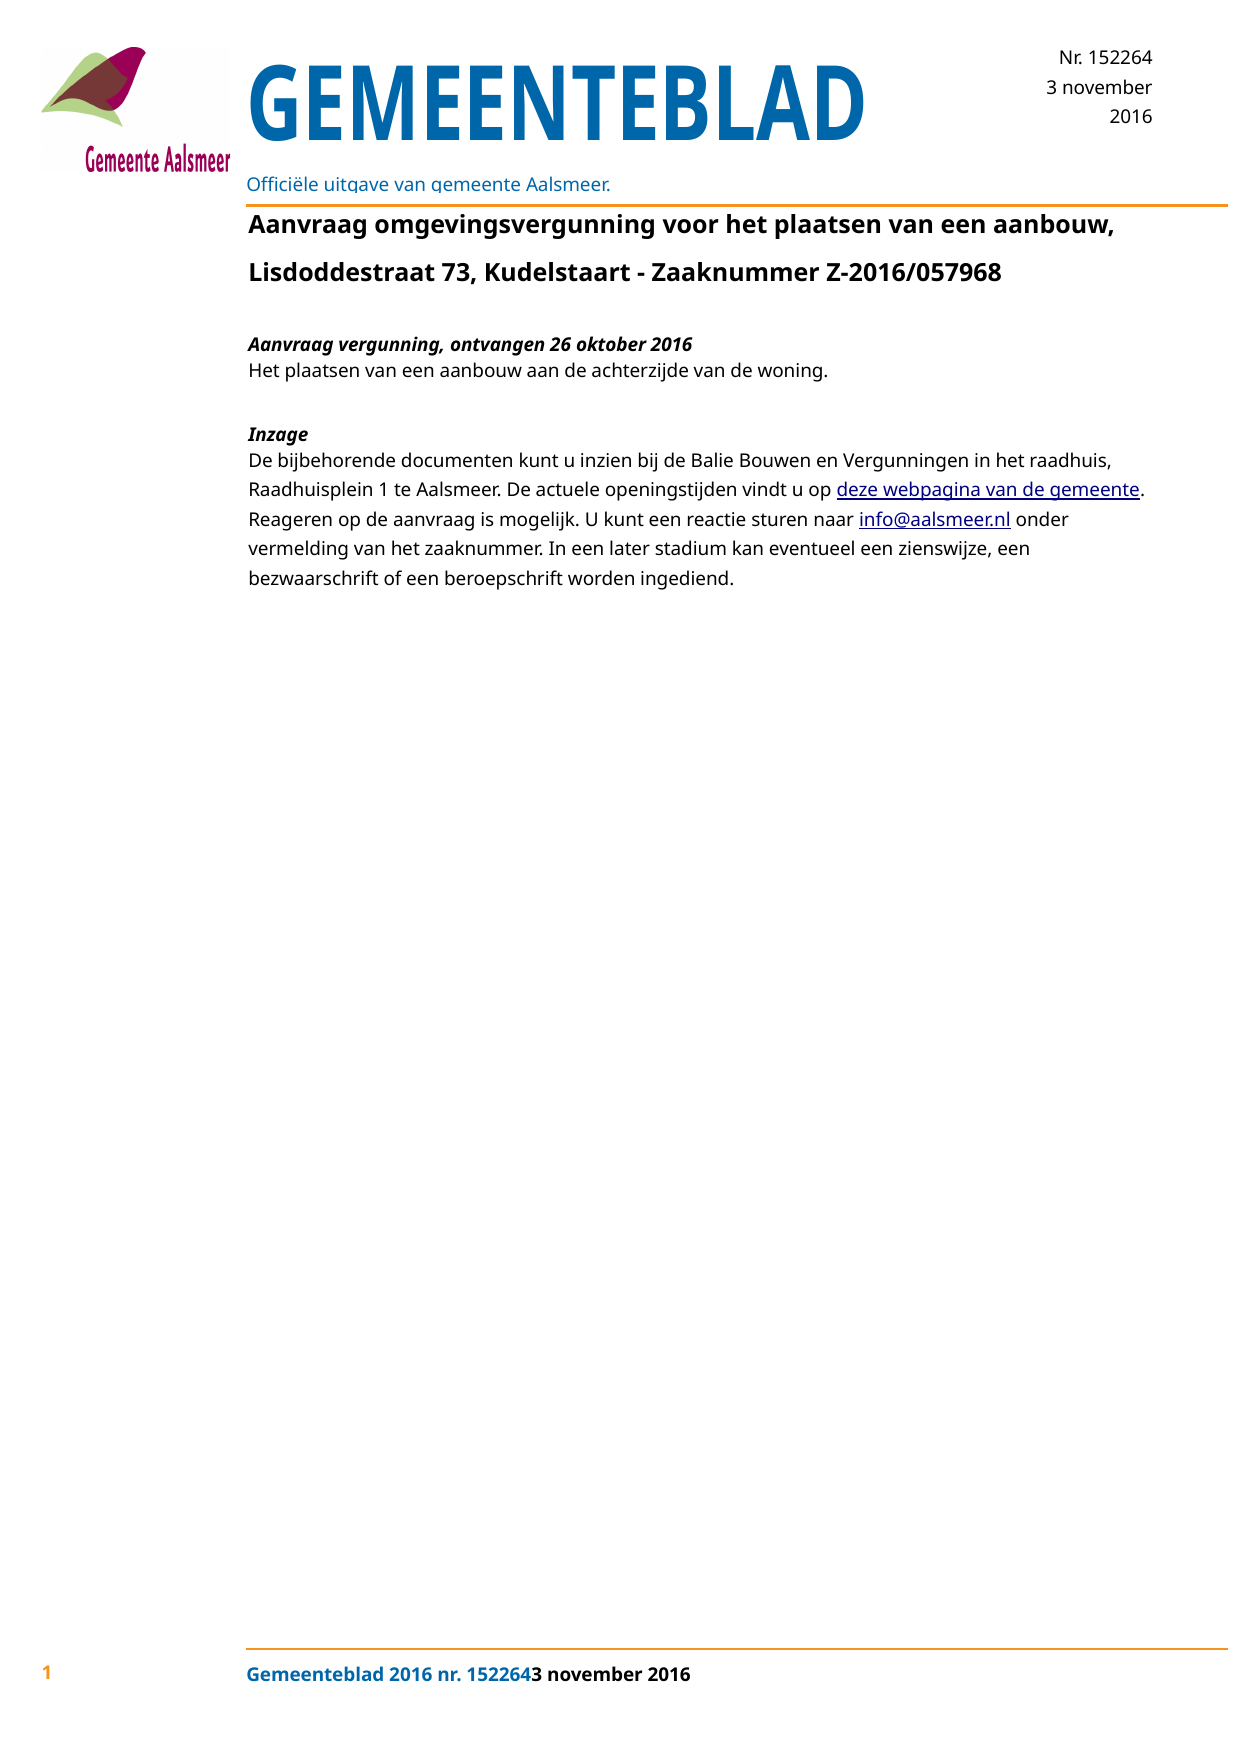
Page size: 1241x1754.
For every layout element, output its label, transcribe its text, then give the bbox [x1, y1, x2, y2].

text Het plaatsen van een aanbouw aan de achterzijde van de woning. [248, 357, 1152, 383]
text Aanvraag vergunning, ontvangen 26 oktober 2016 [248, 331, 1152, 357]
text De bijbehorende documenten kunt u inzien bij de Balie Bouwen en Vergunningen in het raadhuis, Raadhuisplein 1 te Aalsmeer. De actuele openingstijden vindt u op deze webpagina van de gemeente. Reageren op de aanvraag is mogelijk. U kunt een reactie sturen naar info@aalsmeer.nl onder vermelding van het zaaknummer. In een later stadium kan eventueel een zienswijze, een bezwaarschrift of een beroepschrift worden ingediend. [248, 447, 1152, 591]
text Inzage [248, 421, 1152, 447]
text Aanvraag omgevingsvergunning voor het plaatsen van een aanbouw, Lisdoddestraat 73, Kudelstaart - Zaaknummer Z-2016/057968 [248, 207, 1152, 288]
picture [41, 47, 231, 172]
text ​ [248, 616, 1152, 641]
